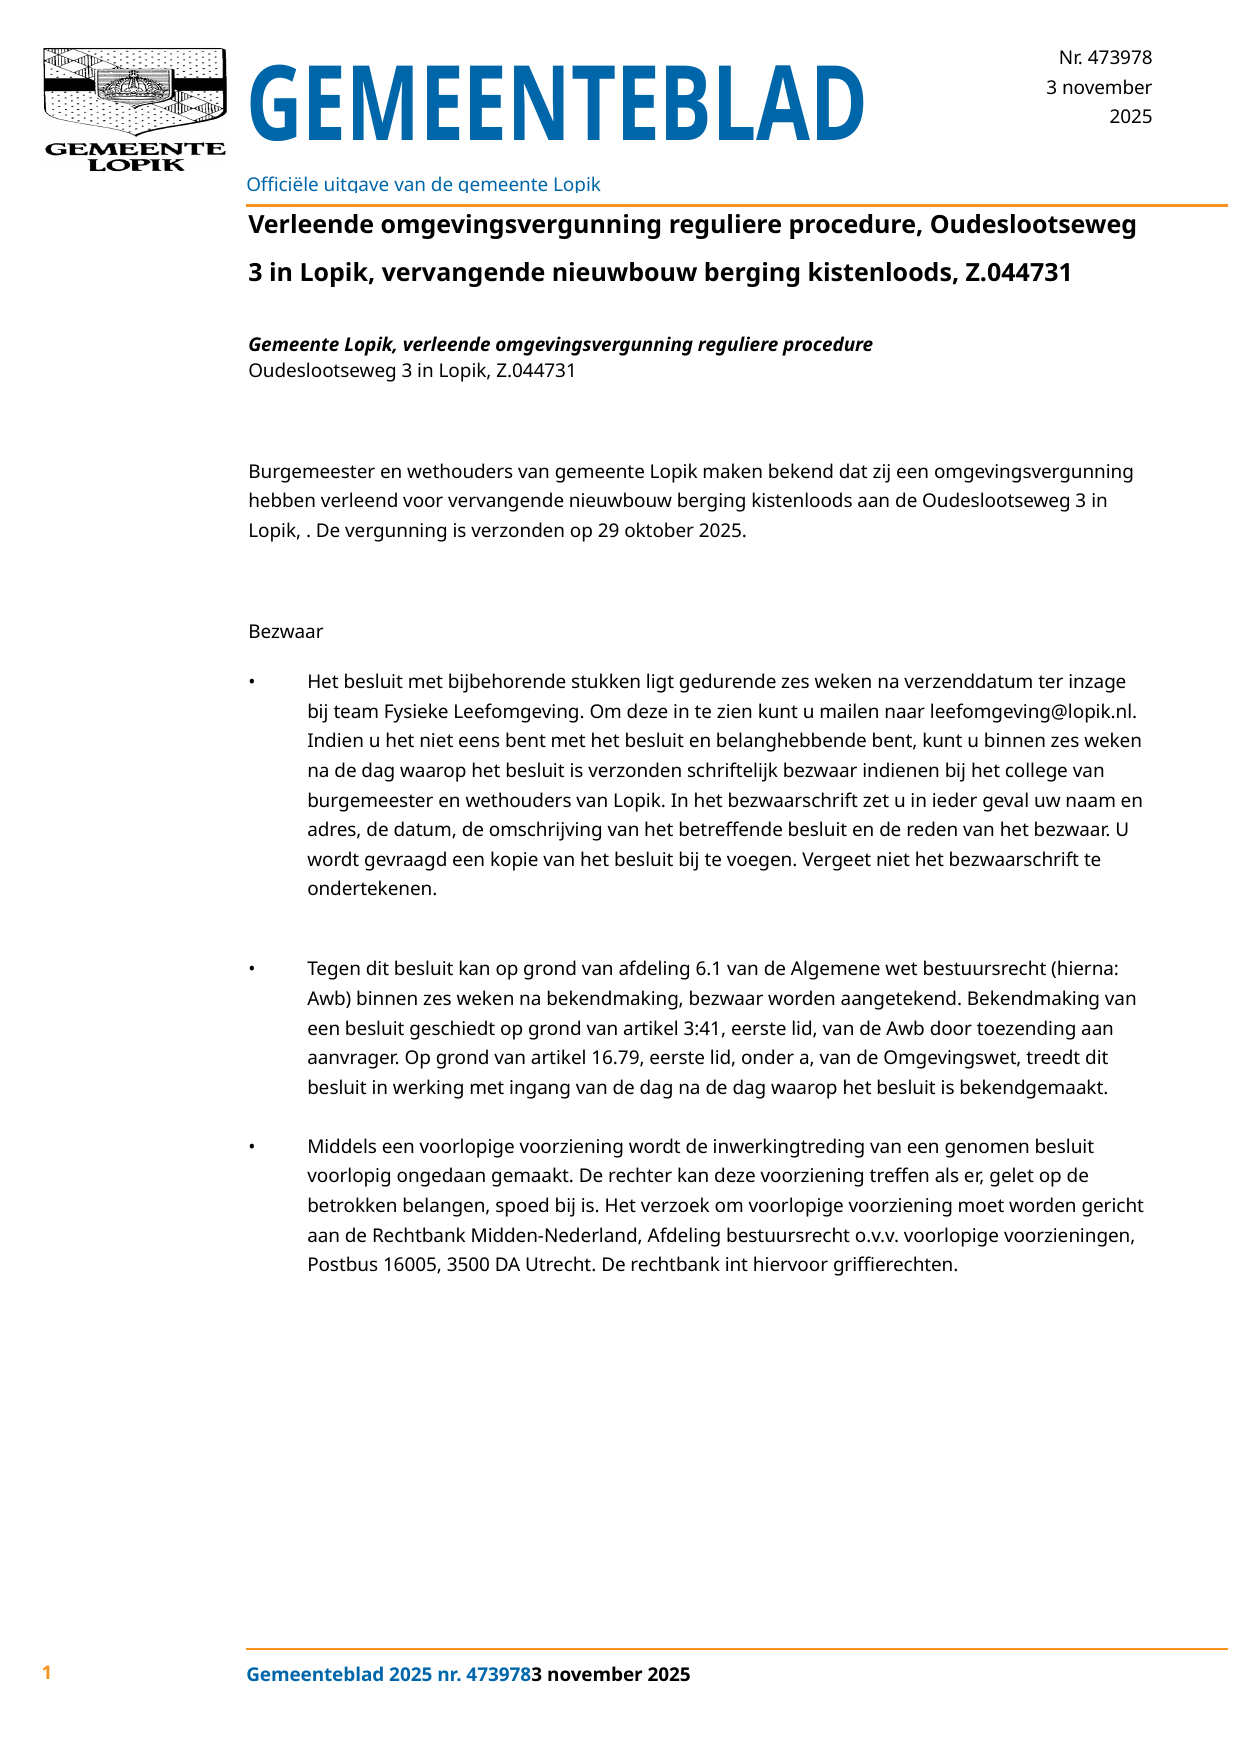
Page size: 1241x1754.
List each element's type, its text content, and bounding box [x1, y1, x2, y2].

list Het besluit met bijbehorende stukken ligt gedurende zes weken na verzenddatum ter inzage bij team Fysieke Leefomgeving. Om deze in te zien kunt u mailen naar leefomgeving@lopik.nl. Indien u het niet eens bent met het besluit en belanghebbende bent, kunt u binnen zes weken na de dag waarop het besluit is verzonden schriftelijk bezwaar indienen bij het college van burgemeester en wethouders van Lopik. In het bezwaarschrift zet u in ieder geval uw naam en adres, de datum, de omschrijving van het betreffende besluit en de reden van het bezwaar. U wordt gevraagd een kopie van het besluit bij te voegen. Vergeet niet het bezwaarschrift te ondertekenen. [248, 668, 1152, 901]
text Verleende omgevingsvergunning reguliere procedure, Oudeslootseweg 3 in Lopik, vervangende nieuwbouw berging kistenloods, Z.044731 [248, 207, 1152, 288]
list Tegen dit besluit kan op grond van afdeling 6.1 van de Algemene wet bestuursrecht (hierna: Awb) binnen zes weken na bekendmaking, bezwaar worden aangetekend. Bekendmaking van een besluit geschiedt op grond van artikel 3:41, eerste lid, van de Awb door toezending aan aanvrager. Op grond van artikel 16.79, eerste lid, onder a, van de Omgevingswet, treedt dit besluit in werking met ingang van de dag na de dag waarop het besluit is bekendgemaakt. [248, 956, 1152, 1099]
text Gemeente Lopik, verleende omgevingsvergunning reguliere procedure [248, 331, 1152, 357]
list Middels een voorlopige voorziening wordt de inwerkingtreding van een genomen besluit voorlopig ongedaan gemaakt. De rechter kan deze voorziening treffen als er, gelet op de betrokken belangen, spoed bij is. Het verzoek om voorlopige voorziening moet worden gericht aan de Rechtbank Midden-Nederland, Afdeling bestuursrecht o.v.v. voorlopige voorzieningen, Postbus 16005, 3500 DA Utrecht. De rechtbank int hiervoor griffierechten. [248, 1133, 1152, 1277]
text Burgemeester en wethouders van gemeente Lopik maken bekend dat zij een omgevingsvergunning hebben verleend voor vervangende nieuwbouw berging kistenloods aan de Oudeslootseweg 3 in Lopik, . De vergunning is verzonden op 29 oktober 2025. [248, 458, 1152, 543]
text Oudeslootseweg 3 in Lopik, Z.044731 [248, 357, 1152, 383]
picture [41, 47, 231, 172]
text Bezwaar [248, 618, 1152, 644]
